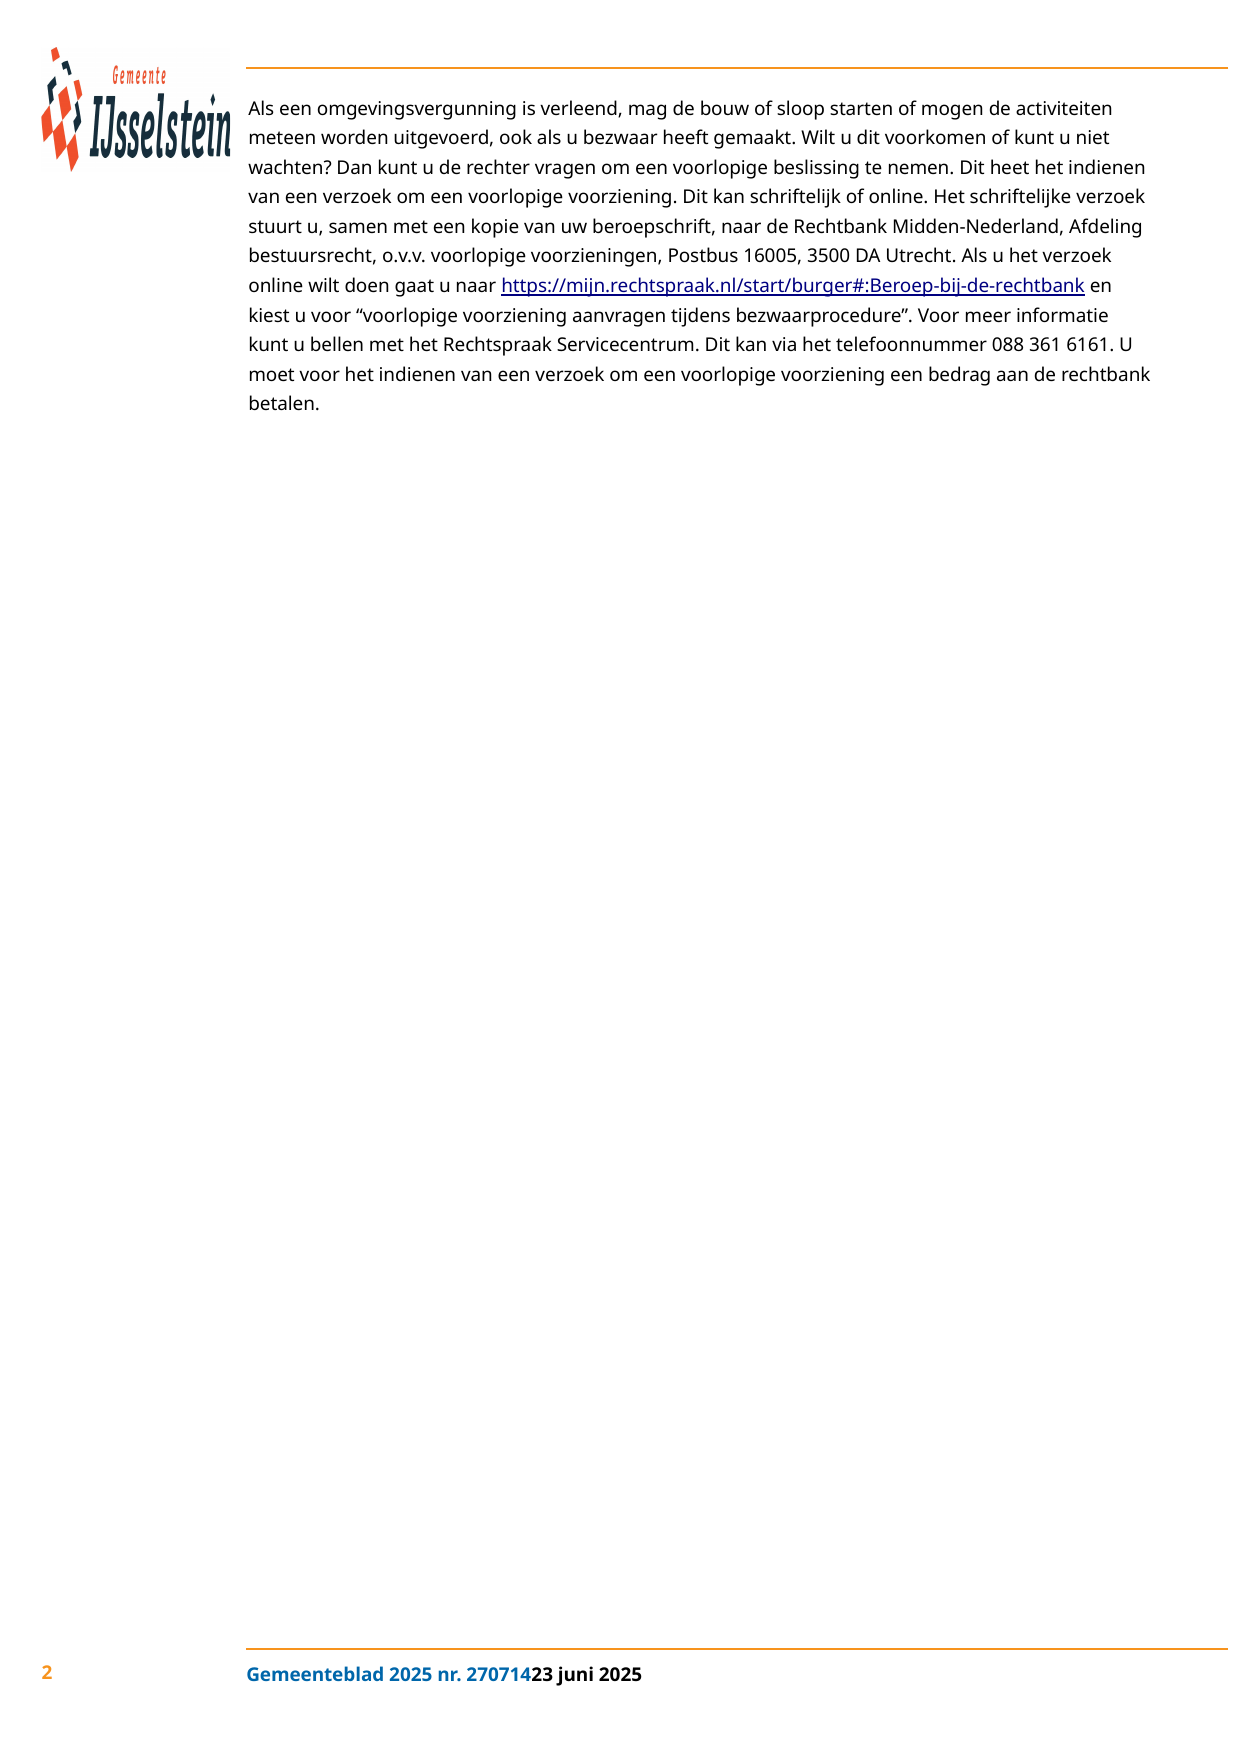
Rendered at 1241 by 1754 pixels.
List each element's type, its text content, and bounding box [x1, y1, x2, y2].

text Als een omgevingsvergunning is verleend, mag de bouw of sloop starten of mogen de activiteiten meteen worden uitgevoerd, ook als u bezwaar heeft gemaakt. Wilt u dit voorkomen of kunt u niet wachten? Dan kunt u de rechter vragen om een voorlopige beslissing te nemen. Dit heet het indienen van een verzoek om een voorlopige voorziening. Dit kan schriftelijk of online. Het schriftelijke verzoek stuurt u, samen met een kopie van uw beroepschrift, naar de Rechtbank Midden-Nederland, Afdeling bestuursrecht, o.v.v. voorlopige voorzieningen, Postbus 16005, 3500 DA Utrecht. Als u het verzoek online wilt doen gaat u naar https://mijn.rechtspraak.nl/start/burger#:Beroep-bij-de-rechtbank en kiest u voor “voorlopige voorziening aanvragen tijdens bezwaarprocedure”. Voor meer informatie kunt u bellen met het Rechtspraak Servicecentrum. Dit kan via het telefoonnummer 088 361 6161. U moet voor het indienen van een verzoek om een voorlopige voorziening een bedrag aan de rechtbank betalen. [248, 95, 1152, 416]
picture [41, 47, 231, 172]
